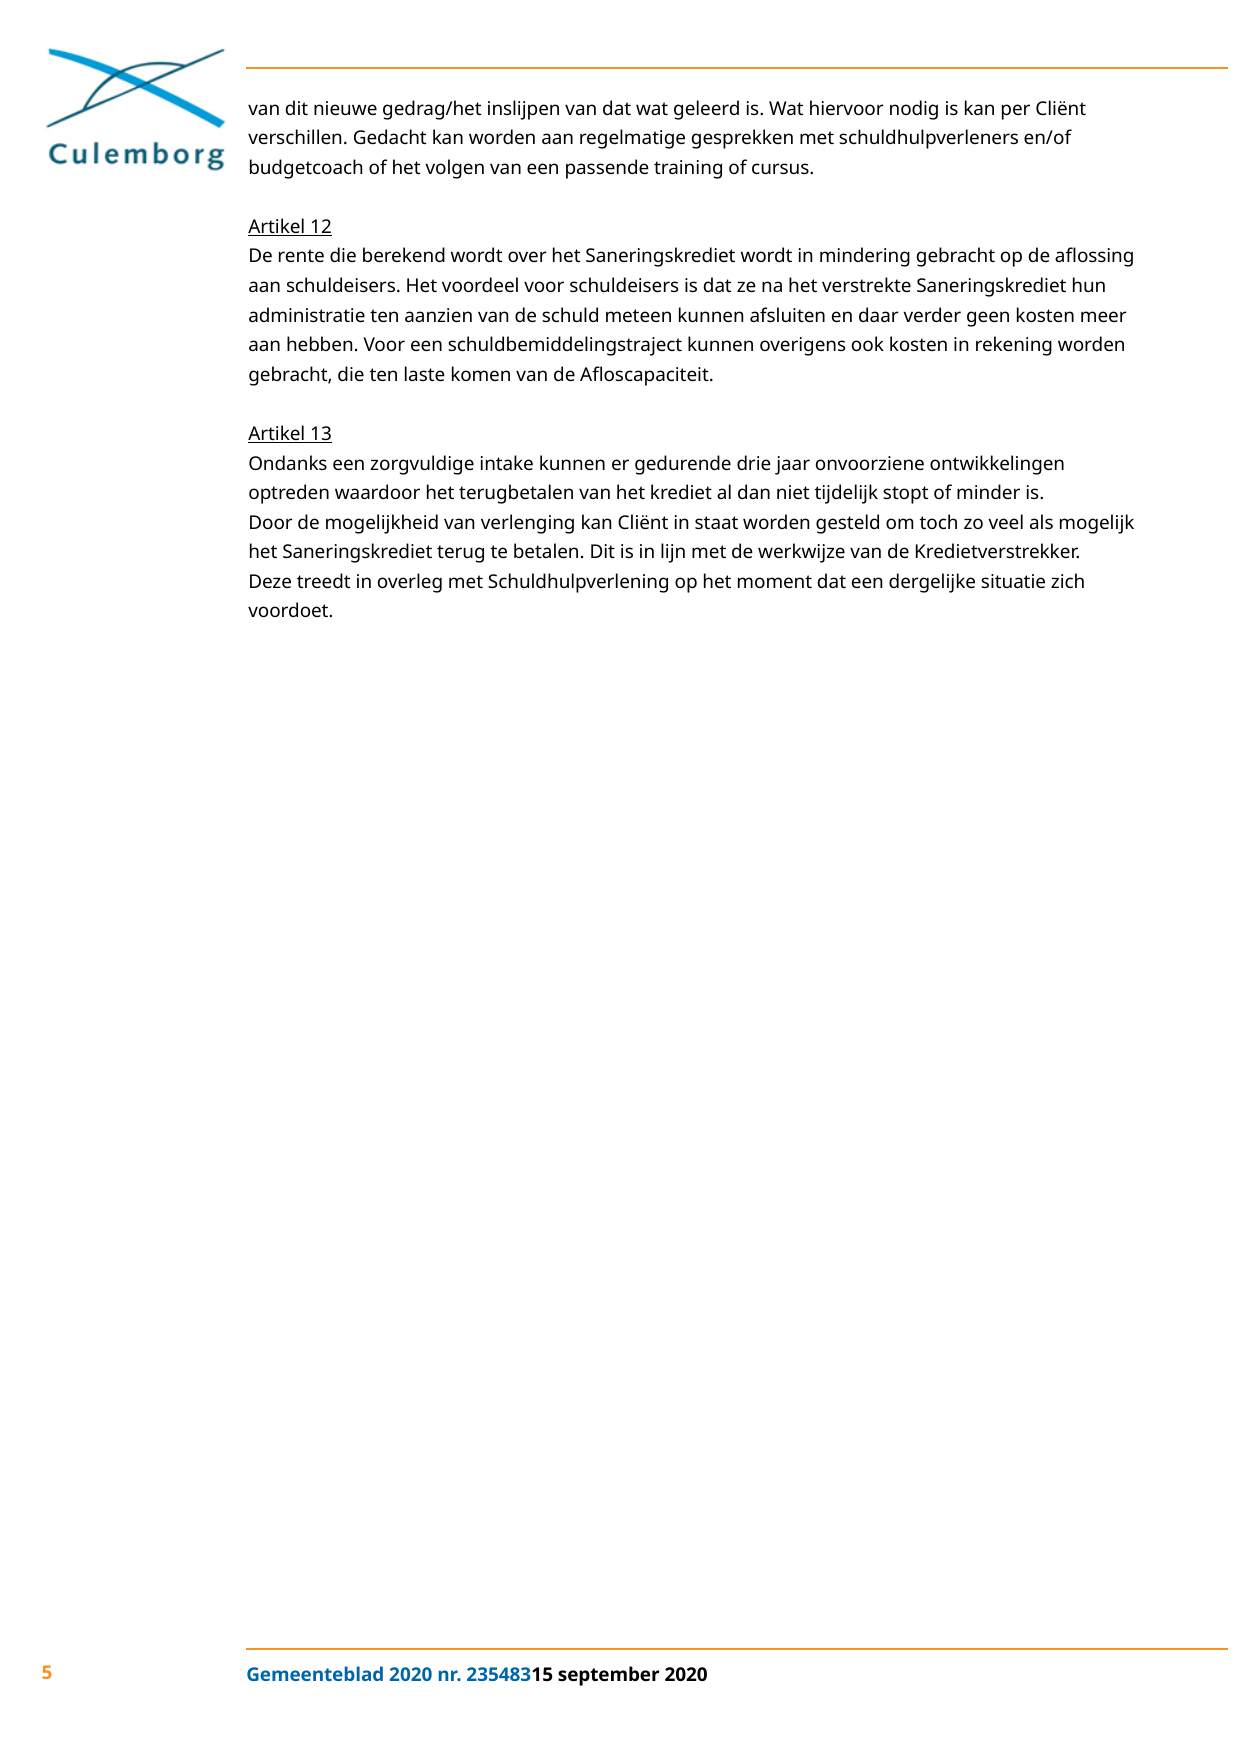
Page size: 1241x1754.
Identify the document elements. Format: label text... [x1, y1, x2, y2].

text Deze treedt in overleg met Schuldhulpverlening op het moment dat een dergelijke situatie zich voordoet. [248, 568, 1152, 623]
text Ondanks een zorgvuldige intake kunnen er gedurende drie jaar onvoorziene ontwikkelingen optreden waardoor het terugbetalen van het krediet al dan niet tijdelijk stopt of minder is. [248, 450, 1152, 505]
text Artikel 12 [248, 213, 1152, 239]
picture [41, 47, 231, 172]
text Artikel 13 [248, 420, 1152, 446]
text Door de mogelijkheid van verlenging kan Cliënt in staat worden gesteld om toch zo veel als mogelijk het Saneringskrediet terug te betalen. Dit is in lijn met de werkwijze van de Kredietverstrekker. [248, 509, 1152, 564]
text De rente die berekend wordt over het Saneringskrediet wordt in mindering gebracht op de aflossing aan schuldeisers. Het voordeel voor schuldeisers is dat ze na het verstrekte Saneringskrediet hun administratie ten aanzien van de schuld meteen kunnen afsluiten en daar verder geen kosten meer aan hebben. Voor een schuldbemiddelingstraject kunnen overigens ook kosten in rekening worden gebracht, die ten laste komen van de Afloscapaciteit. [248, 243, 1152, 387]
text van dit nieuwe gedrag/het inslijpen van dat wat geleerd is. Wat hiervoor nodig is kan per Cliënt verschillen. Gedacht kan worden aan regelmatige gesprekken met schuldhulpverleners en/of budgetcoach of het volgen van een passende training of cursus. [248, 95, 1152, 180]
